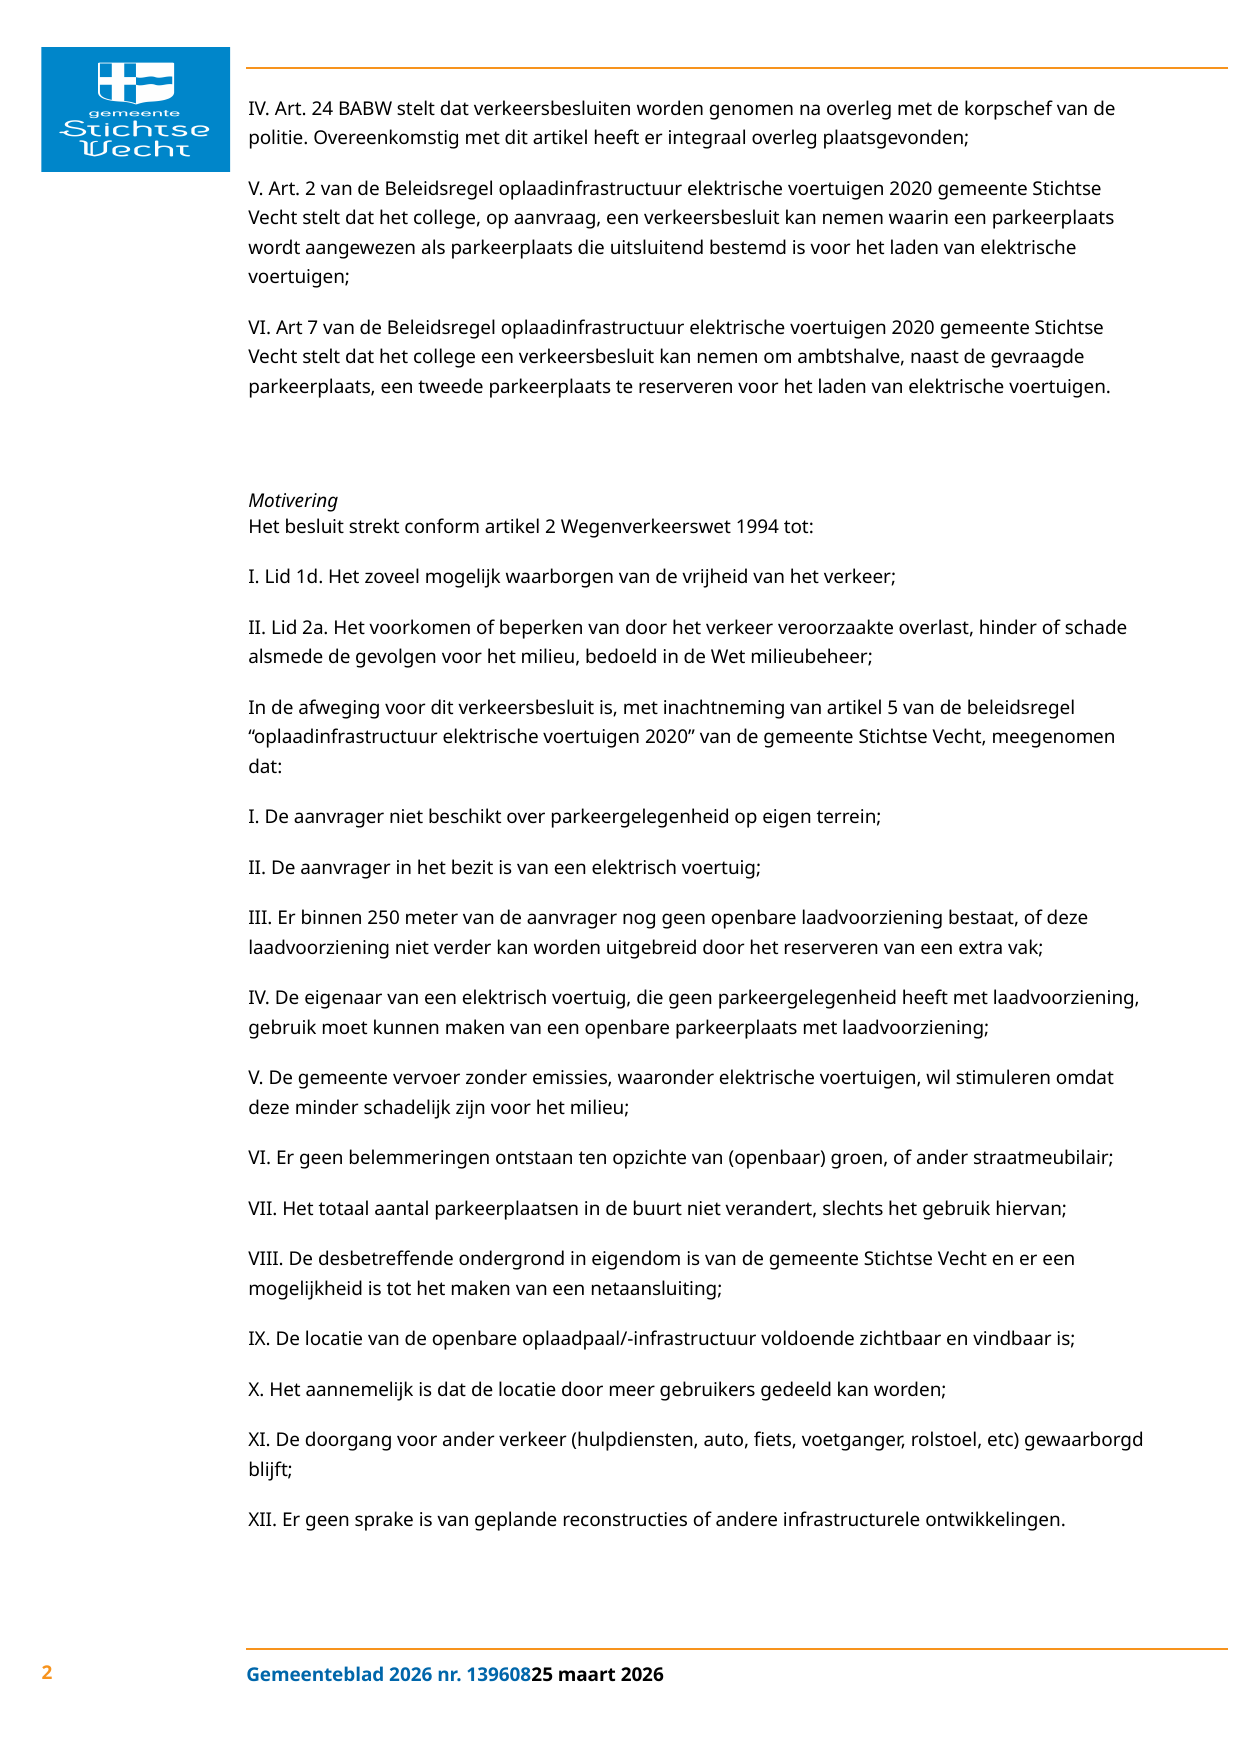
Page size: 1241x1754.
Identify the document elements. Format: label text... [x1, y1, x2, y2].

text III. Er binnen 250 meter van de aanvrager nog geen openbare laadvoorziening bestaat, of deze laadvoorziening niet verder kan worden uitgebreid door het reserveren van een extra vak; [248, 904, 1152, 960]
text XI. De doorgang voor ander verkeer (hulpdiensten, auto, fiets, voetganger, rolstoel, etc) gewaarborgd blijft; [248, 1426, 1152, 1481]
text VI. Er geen belemmeringen ontstaan ten opzichte van (openbaar) groen, of ander straatmeubilair; [248, 1144, 1152, 1170]
picture [99, 63, 135, 101]
picture [137, 63, 174, 103]
text V. Art. 2 van de Beleidsregel oplaadinfrastructuur elektrische voertuigen 2020 gemeente Stichtse Vecht stelt dat het college, op aanvraag, een verkeersbesluit kan nemen waarin een parkeerplaats wordt aangewezen als parkeerplaats die uitsluitend bestemd is voor het laden van elektrische voertuigen; [248, 175, 1152, 289]
text I. Lid 1d. Het zoveel mogelijk waarborgen van de vrijheid van het verkeer; [248, 564, 1152, 589]
text II. Lid 2a. Het voorkomen of beperken van door het verkeer veroorzaakte overlast, hinder of schade alsmede de gevolgen voor het milieu, bedoeld in de Wet milieubeheer; [248, 614, 1152, 669]
text IV. Art. 24 BABW stelt dat verkeersbesluiten worden genomen na overleg met de korpschef van de politie. Overeenkomstig met dit artikel heeft er integraal overleg plaatsgevonden; [248, 95, 1152, 150]
text I. De aanvrager niet beschikt over parkeergelegenheid op eigen terrein; [248, 804, 1152, 829]
text XII. Er geen sprake is van geplande reconstructies of andere infrastructurele ontwikkelingen. [248, 1506, 1152, 1532]
text VI. Art 7 van de Beleidsregel oplaadinfrastructuur elektrische voertuigen 2020 gemeente Stichtse Vecht stelt dat het college een verkeersbesluit kan nemen om ambtshalve, naast de gevraagde parkeerplaats, een tweede parkeerplaats te reserveren voor het laden van elektrische voertuigen. [248, 314, 1152, 399]
text X. Het aannemelijk is dat de locatie door meer gebruikers gedeeld kan worden; [248, 1376, 1152, 1401]
text VIII. De desbetreffende ondergrond in eigendom is van de gemeente Stichtse Vecht en er een mogelijkheid is tot het maken van een netaansluiting; [248, 1245, 1152, 1301]
text V. De gemeente vervoer zonder emissies, waaronder elektrische voertuigen, wil stimuleren omdat deze minder schadelijk zijn voor het milieu; [248, 1064, 1152, 1120]
text IV. De eigenaar van een elektrisch voertuig, die geen parkeergelegenheid heeft met laadvoorziening, gebruik moet kunnen maken van een openbare parkeerplaats met laadvoorziening; [248, 984, 1152, 1040]
text In de afweging voor dit verkeersbesluit is, met inachtneming van artikel 5 van de beleidsregel “oplaadinfrastructuur elektrische voertuigen 2020” van de gemeente Stichtse Vecht, meegenomen dat: [248, 694, 1152, 779]
text IX. De locatie van de openbare oplaadpaal/-infrastructuur voldoende zichtbaar en vindbaar is; [248, 1325, 1152, 1351]
text Motivering [248, 487, 1152, 513]
text Het besluit strekt conform artikel 2 Wegenverkeerswet 1994 tot: [248, 513, 1152, 539]
text VII. Het totaal aantal parkeerplaatsen in de buurt niet verandert, slechts het gebruik hiervan; [248, 1195, 1152, 1221]
text II. De aanvrager in het bezit is van een elektrisch voertuig; [248, 854, 1152, 880]
